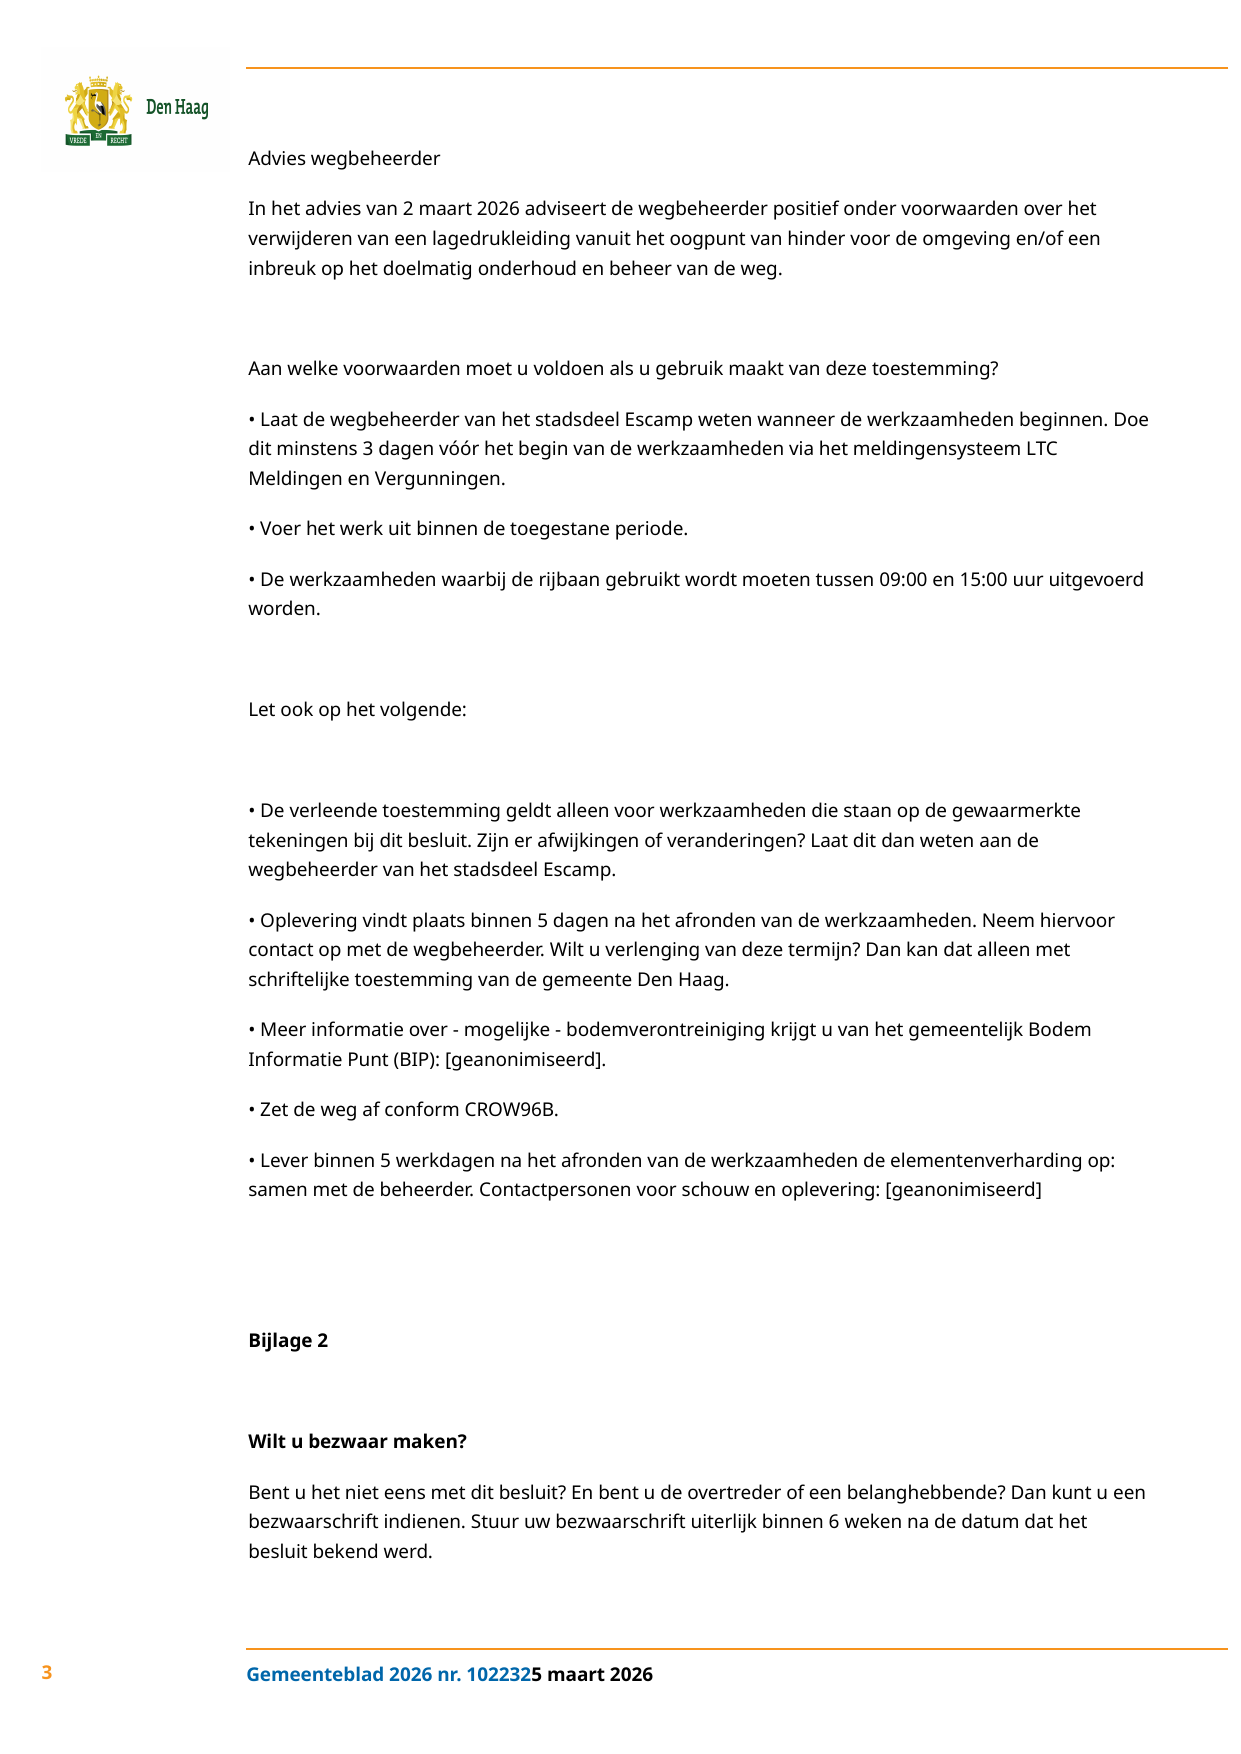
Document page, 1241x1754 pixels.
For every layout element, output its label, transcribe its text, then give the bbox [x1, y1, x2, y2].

text • Oplevering vindt plaats binnen 5 dagen na het afronden van de werkzaamheden. Neem hiervoor contact op met de wegbeheerder. Wilt u verlenging van deze termijn? Dan kan dat alleen met schriftelijke toestemming van de gemeente Den Haag. [248, 907, 1152, 992]
text Bent u het niet eens met dit besluit? En bent u de overtreder of een belanghebbende? Dan kunt u een bezwaarschrift indienen. Stuur uw bezwaarschrift uiterlijk binnen 6 weken na de datum dat het besluit bekend werd. [248, 1479, 1152, 1564]
text • Zet de weg af conform CROW96B. [248, 1096, 1152, 1122]
text • De werkzaamheden waarbij de rijbaan gebruikt wordt moeten tussen 09:00 en 15:00 uur uitgevoerd worden. [248, 566, 1152, 621]
text • Laat de wegbeheerder van het stadsdeel Escamp weten wanneer de werkzaamheden beginnen. Doe dit minstens 3 dagen vóór het begin van de werkzaamheden via het meldingensysteem LTC Meldingen en Vergunningen. [248, 406, 1152, 491]
text Aan welke voorwaarden moet u voldoen als u gebruik maakt van deze toestemming? [248, 356, 1152, 381]
picture [41, 47, 231, 172]
text Let ook op het volgende: [248, 696, 1152, 722]
text • Voer het werk uit binnen de toegestane periode. [248, 516, 1152, 541]
text • Meer informatie over - mogelijke - bodemverontreiniging krijgt u van het gemeentelijk Bodem Informatie Punt (BIP): [geanonimiseerd]. [248, 1016, 1152, 1072]
text • De verleende toestemming geldt alleen voor werkzaamheden die staan op de gewaarmerkte tekeningen bij dit besluit. Zijn er afwijkingen of veranderingen? Laat dit dan weten aan de wegbeheerder van het stadsdeel Escamp. [248, 797, 1152, 882]
text • Lever binnen 5 werkdagen na het afronden van de werkzaamheden de elementenverharding op: samen met de beheerder. Contactpersonen voor schouw en oplevering: [geanonimiseerd] [248, 1147, 1152, 1202]
text Bijlage 2 [248, 1328, 1152, 1353]
text In het advies van 2 maart 2026 adviseert de wegbeheerder positief onder voorwaarden over het verwijderen van een lagedrukleiding vanuit het oogpunt van hinder voor de omgeving en/of een inbreuk op het doelmatig onderhoud en beheer van de weg. [248, 196, 1152, 281]
text Advies wegbeheerder [248, 145, 1152, 171]
text Wilt u bezwaar maken? [248, 1428, 1152, 1454]
